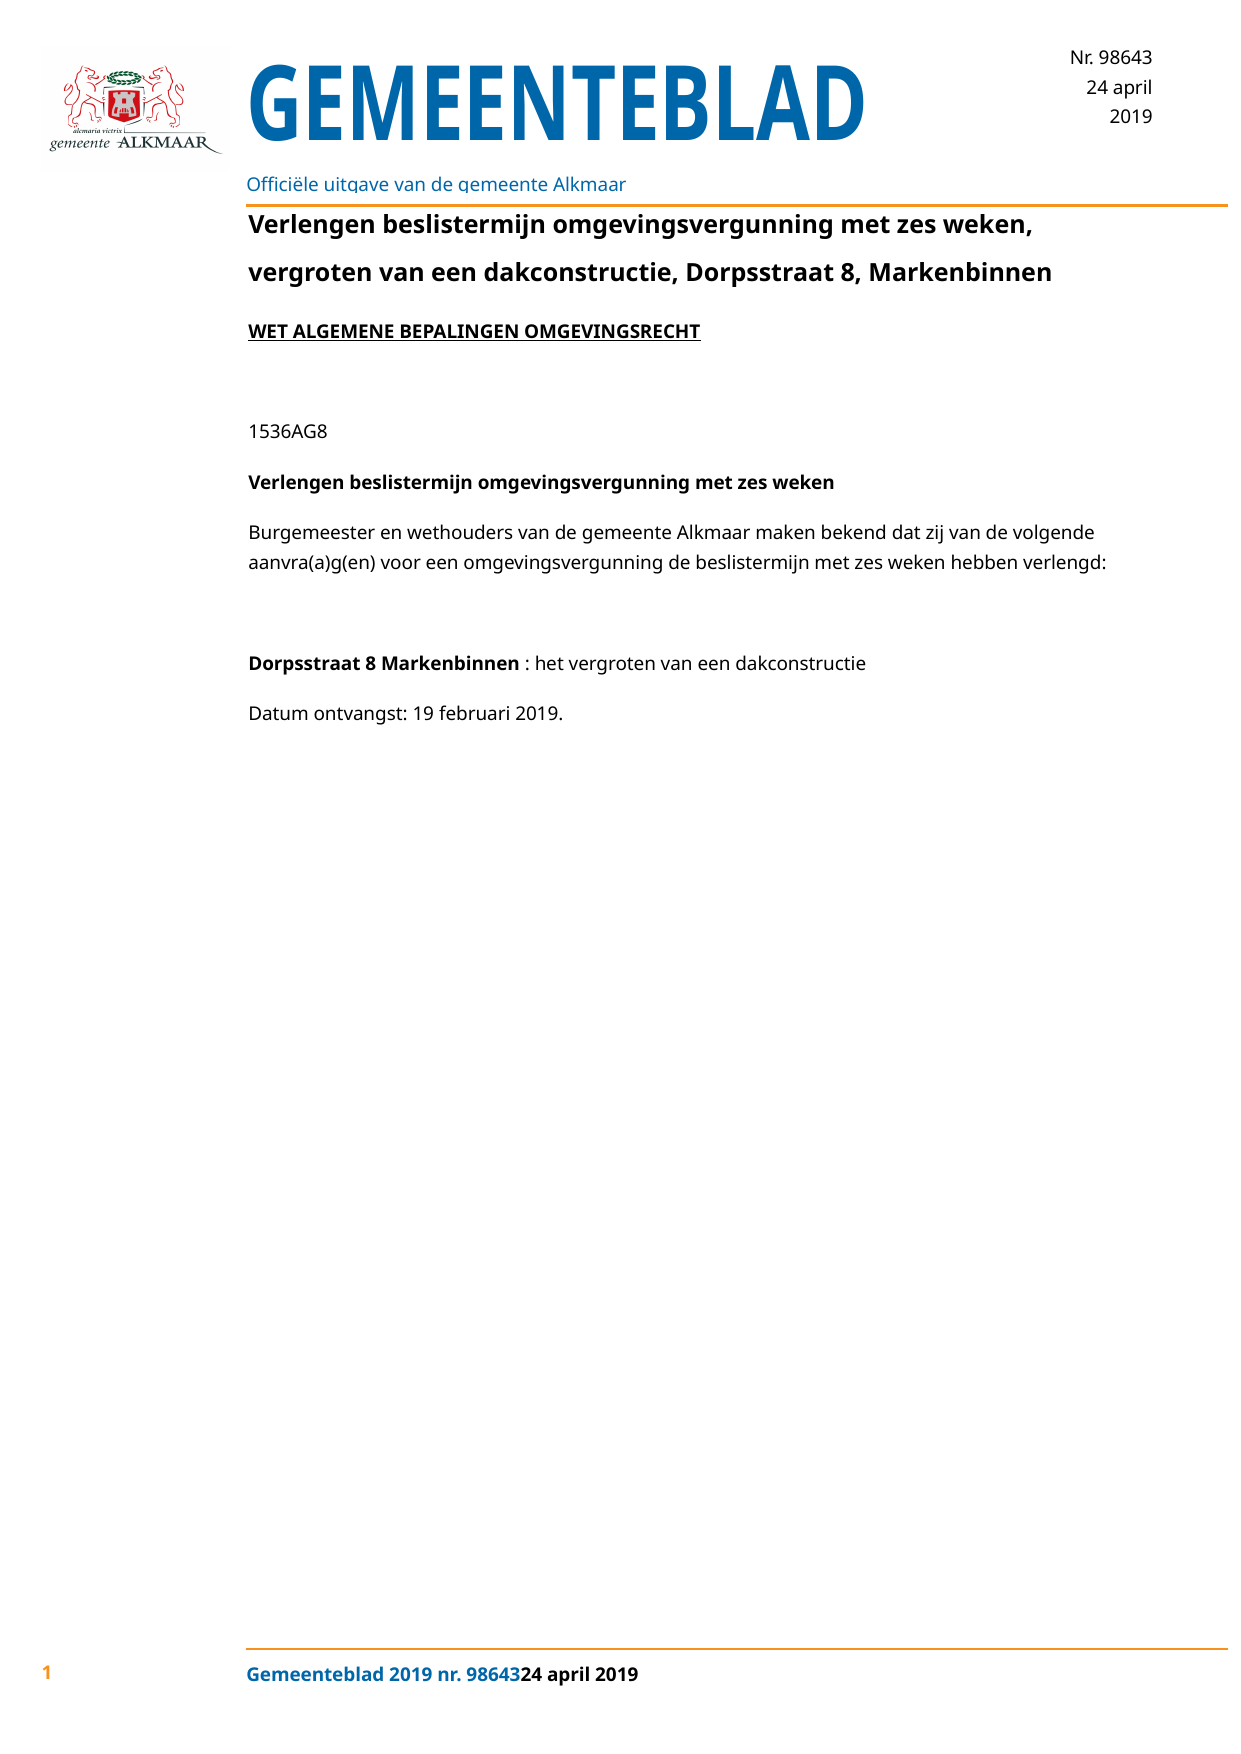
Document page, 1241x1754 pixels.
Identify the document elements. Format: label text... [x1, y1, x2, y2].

text Dorpsstraat 8 Markenbinnen : het vergroten van een dakconstructie [248, 650, 1152, 676]
text Datum ontvangst: 19 februari 2019. [248, 700, 1152, 726]
text Verlengen beslistermijn omgevingsvergunning met zes weken, vergroten van een dakconstructie, Dorpsstraat 8, Markenbinnen [248, 207, 1152, 288]
picture [41, 47, 231, 172]
text Burgemeester en wethouders van de gemeente Alkmaar maken bekend dat zij van de volgende aanvra(a)g(en) voor een omgevingsvergunning de beslistermijn met zes weken hebben verlengd: [248, 519, 1152, 575]
text 1536AG8 [248, 419, 1152, 444]
text WET ALGEMENE BEPALINGEN OMGEVINGSRECHT [248, 318, 1152, 344]
text Verlengen beslistermijn omgevingsvergunning met zes weken [248, 469, 1152, 495]
